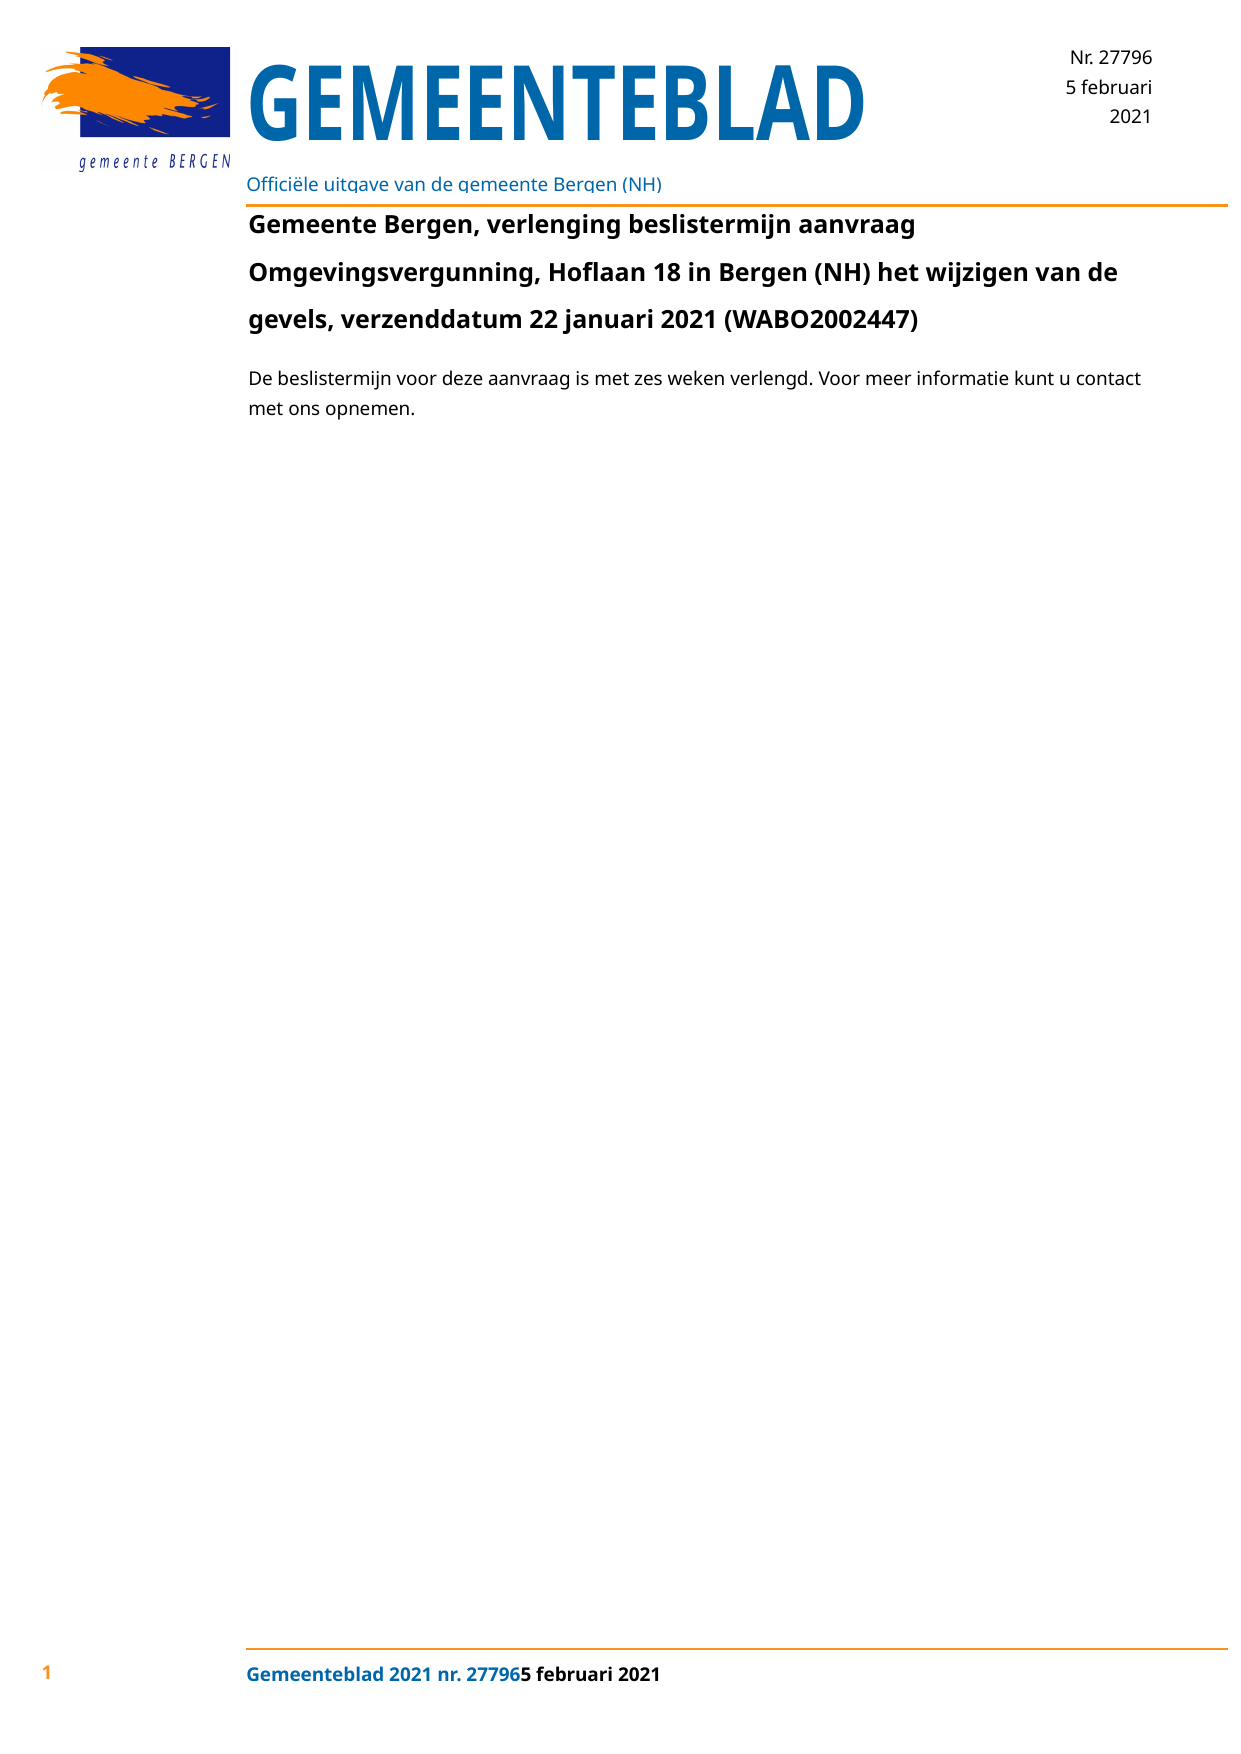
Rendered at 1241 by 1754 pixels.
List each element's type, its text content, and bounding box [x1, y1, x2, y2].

picture [41, 47, 231, 172]
text Gemeente Bergen, verlenging beslistermijn aanvraag Omgevingsvergunning, Hoflaan 18 in Bergen (NH) het wijzigen van de gevels, verzenddatum 22 januari 2021 (WABO2002447) [248, 207, 1152, 336]
text De beslistermijn voor deze aanvraag is met zes weken verlengd. Voor meer informatie kunt u contact met ons opnemen. [248, 366, 1152, 421]
